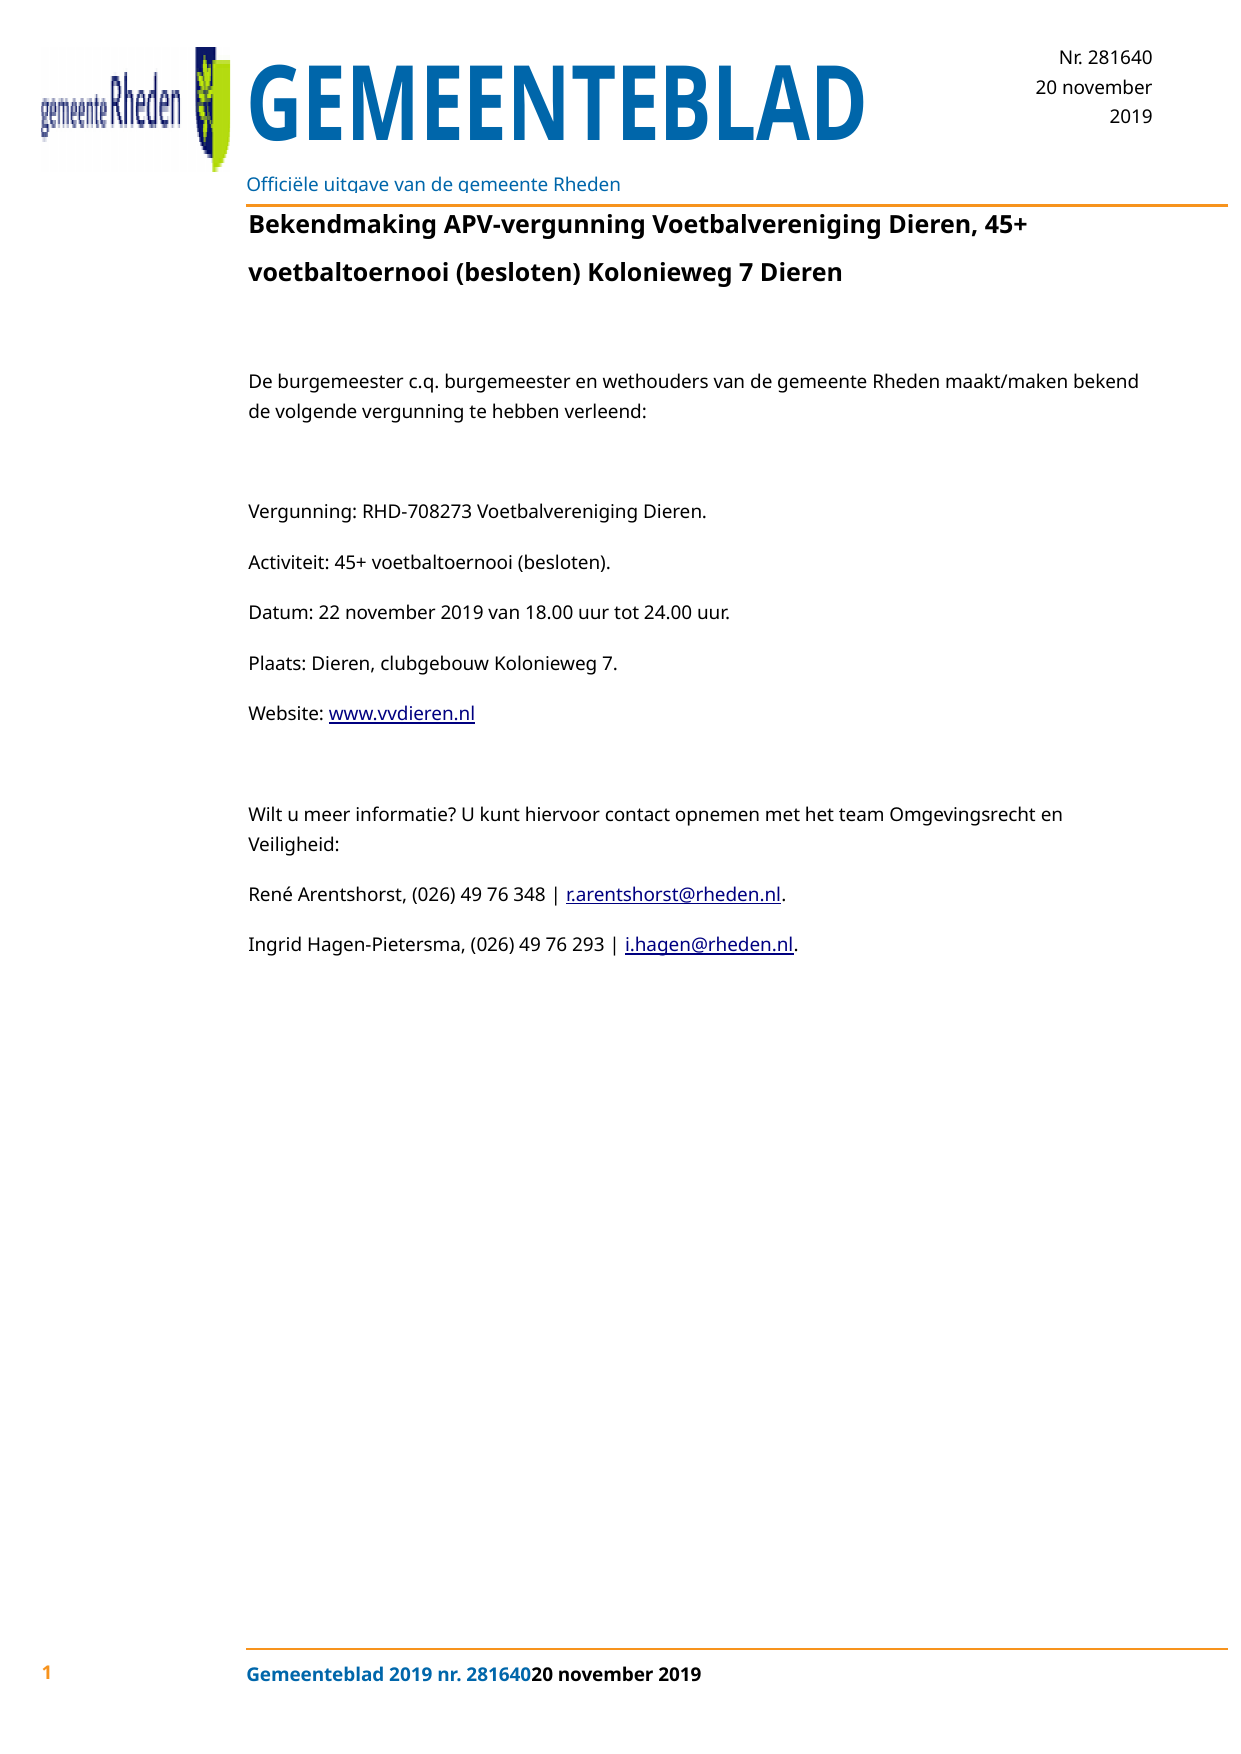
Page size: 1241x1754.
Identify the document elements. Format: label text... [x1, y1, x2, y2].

picture [41, 47, 231, 172]
text Wilt u meer informatie? U kunt hiervoor contact opnemen met het team Omgevingsrecht en Veiligheid: [248, 801, 1152, 857]
text Vergunning: RHD-708273 Voetbalvereniging Dieren. [248, 499, 1152, 524]
text René Arentshorst, (026) 49 76 348 | r.arentshorst@rheden.nl. [248, 881, 1152, 907]
text Datum: 22 november 2019 van 18.00 uur tot 24.00 uur. [248, 599, 1152, 625]
text Website: www.vvdieren.nl [248, 700, 1152, 726]
text Activiteit: 45+ voetbaltoernooi (besloten). [248, 549, 1152, 575]
text Bekendmaking APV-vergunning Voetbalvereniging Dieren, 45+ voetbaltoernooi (besloten) Kolonieweg 7 Dieren [248, 207, 1152, 288]
text Ingrid Hagen-Pietersma, (026) 49 76 293 | i.hagen@rheden.nl. [248, 932, 1152, 957]
text De burgemeester c.q. burgemeester en wethouders van de gemeente Rheden maakt/maken bekend de volgende vergunning te hebben verleend: [248, 368, 1152, 424]
text Plaats: Dieren, clubgebouw Kolonieweg 7. [248, 650, 1152, 676]
